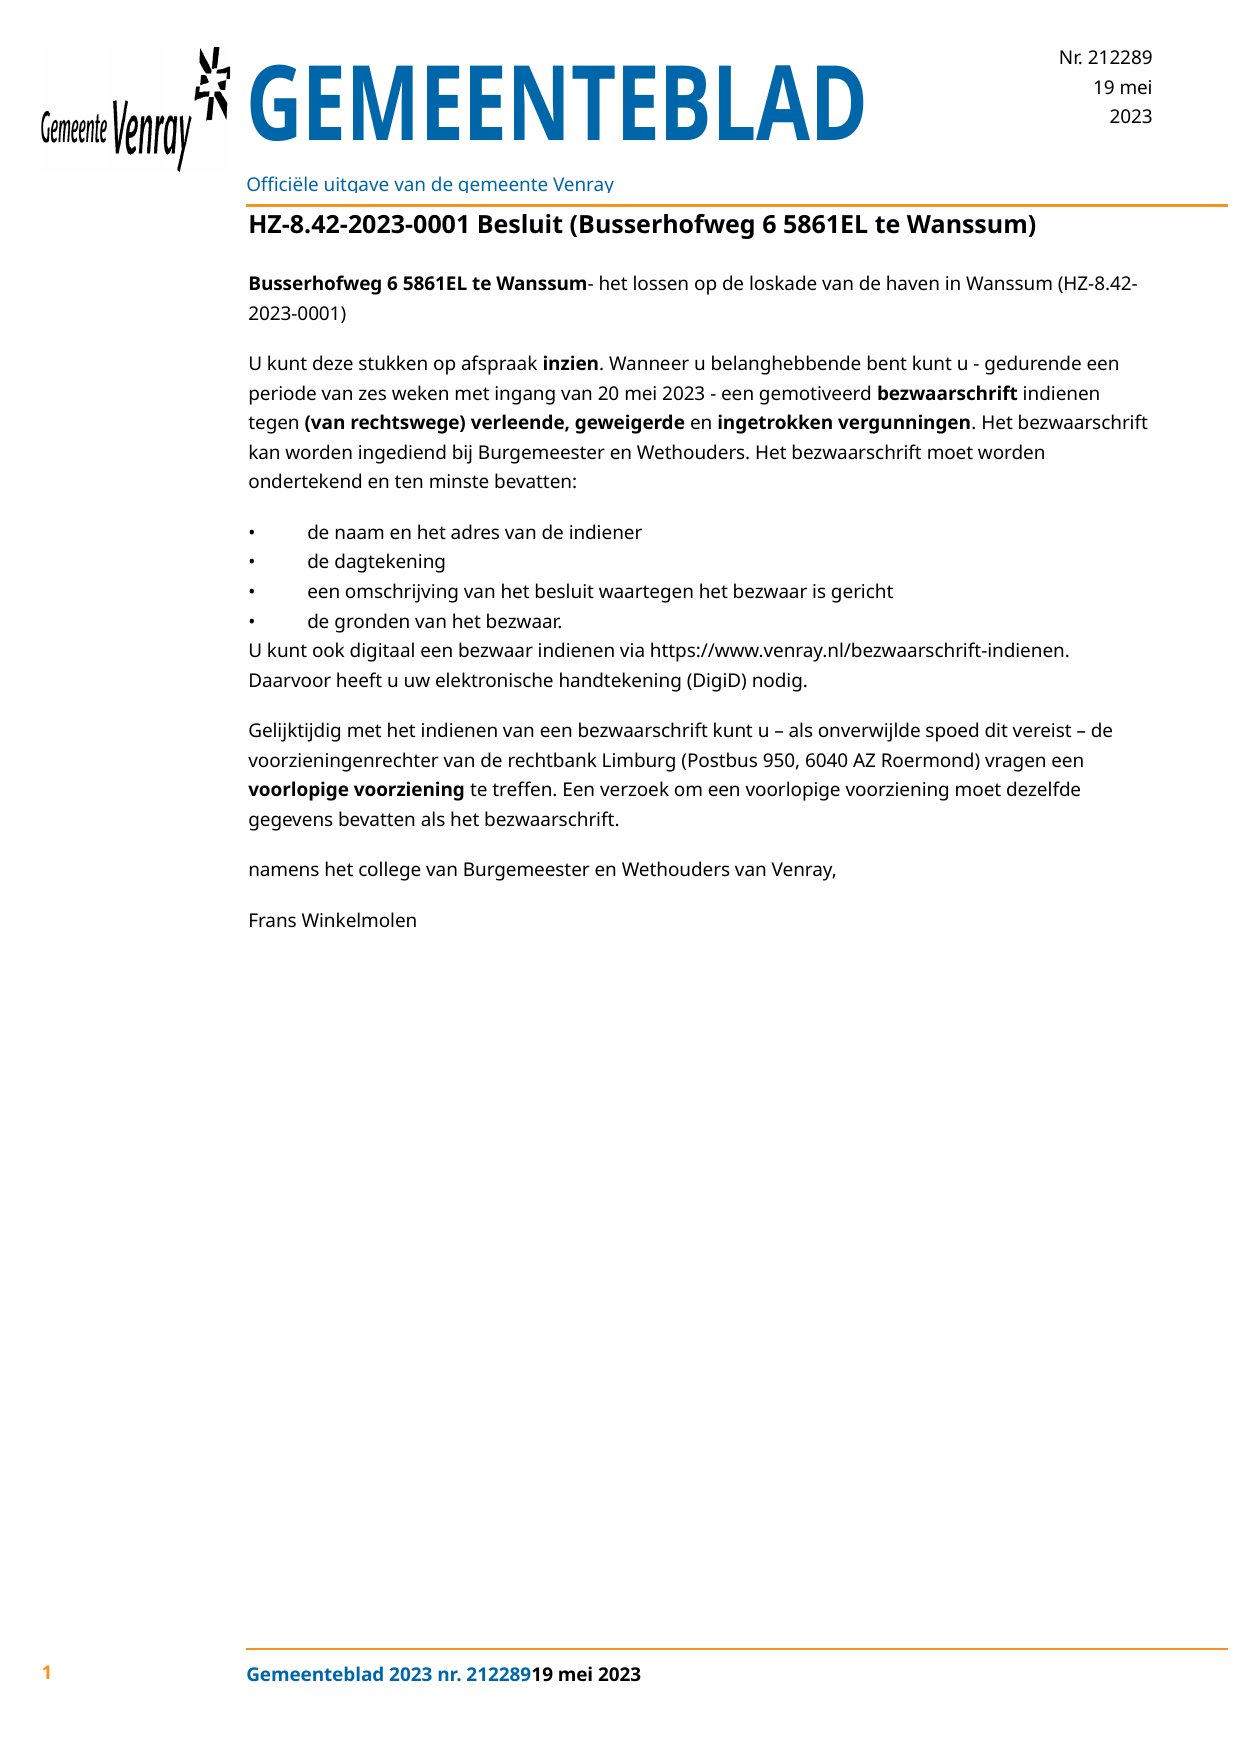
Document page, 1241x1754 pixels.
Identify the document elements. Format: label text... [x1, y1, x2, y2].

text HZ-8.42-2023-0001 Besluit (Busserhofweg 6 5861EL te Wanssum) [248, 207, 1152, 241]
text U kunt deze stukken op afspraak inzien. Wanneer u belanghebbende bent kunt u - gedurende een periode van zes weken met ingang van 20 mei 2023 - een gemotiveerd bezwaarschrift indienen tegen (van rechtswege) verleende, geweigerde en ingetrokken vergunningen. Het bezwaarschrift kan worden ingediend bij Burgemeester en Wethouders. Het bezwaarschrift moet worden ondertekend en ten minste bevatten: [248, 350, 1152, 494]
text Busserhofweg 6 5861EL te Wanssum- het lossen op de loskade van de haven in Wanssum (HZ-8.42-2023-0001) [248, 270, 1152, 326]
text Frans Winkelmolen [248, 907, 1152, 933]
list de dagtekening [248, 549, 1152, 574]
text Gelijktijdig met het indienen van een bezwaarschrift kunt u – als onverwijlde spoed dit vereist – de voorzieningenrechter van de rechtbank Limburg (Postbus 950, 6040 AZ Roermond) vragen een voorlopige voorziening te treffen. Een verzoek om een voorlopige voorziening moet dezelfde gegevens bevatten als het bezwaarschrift. [248, 717, 1152, 832]
list de naam en het adres van de indiener [248, 519, 1152, 545]
picture [41, 47, 231, 172]
text U kunt ook digitaal een bezwaar indienen via https://www.venray.nl/bezwaarschrift-indienen. Daarvoor heeft u uw elektronische handtekening (DigiD) nodig. [248, 637, 1152, 693]
list een omschrijving van het besluit waartegen het bezwaar is gericht [248, 578, 1152, 604]
text namens het college van Burgemeester en Wethouders van Venray, [248, 857, 1152, 882]
list de gronden van het bezwaar. [248, 608, 1152, 633]
